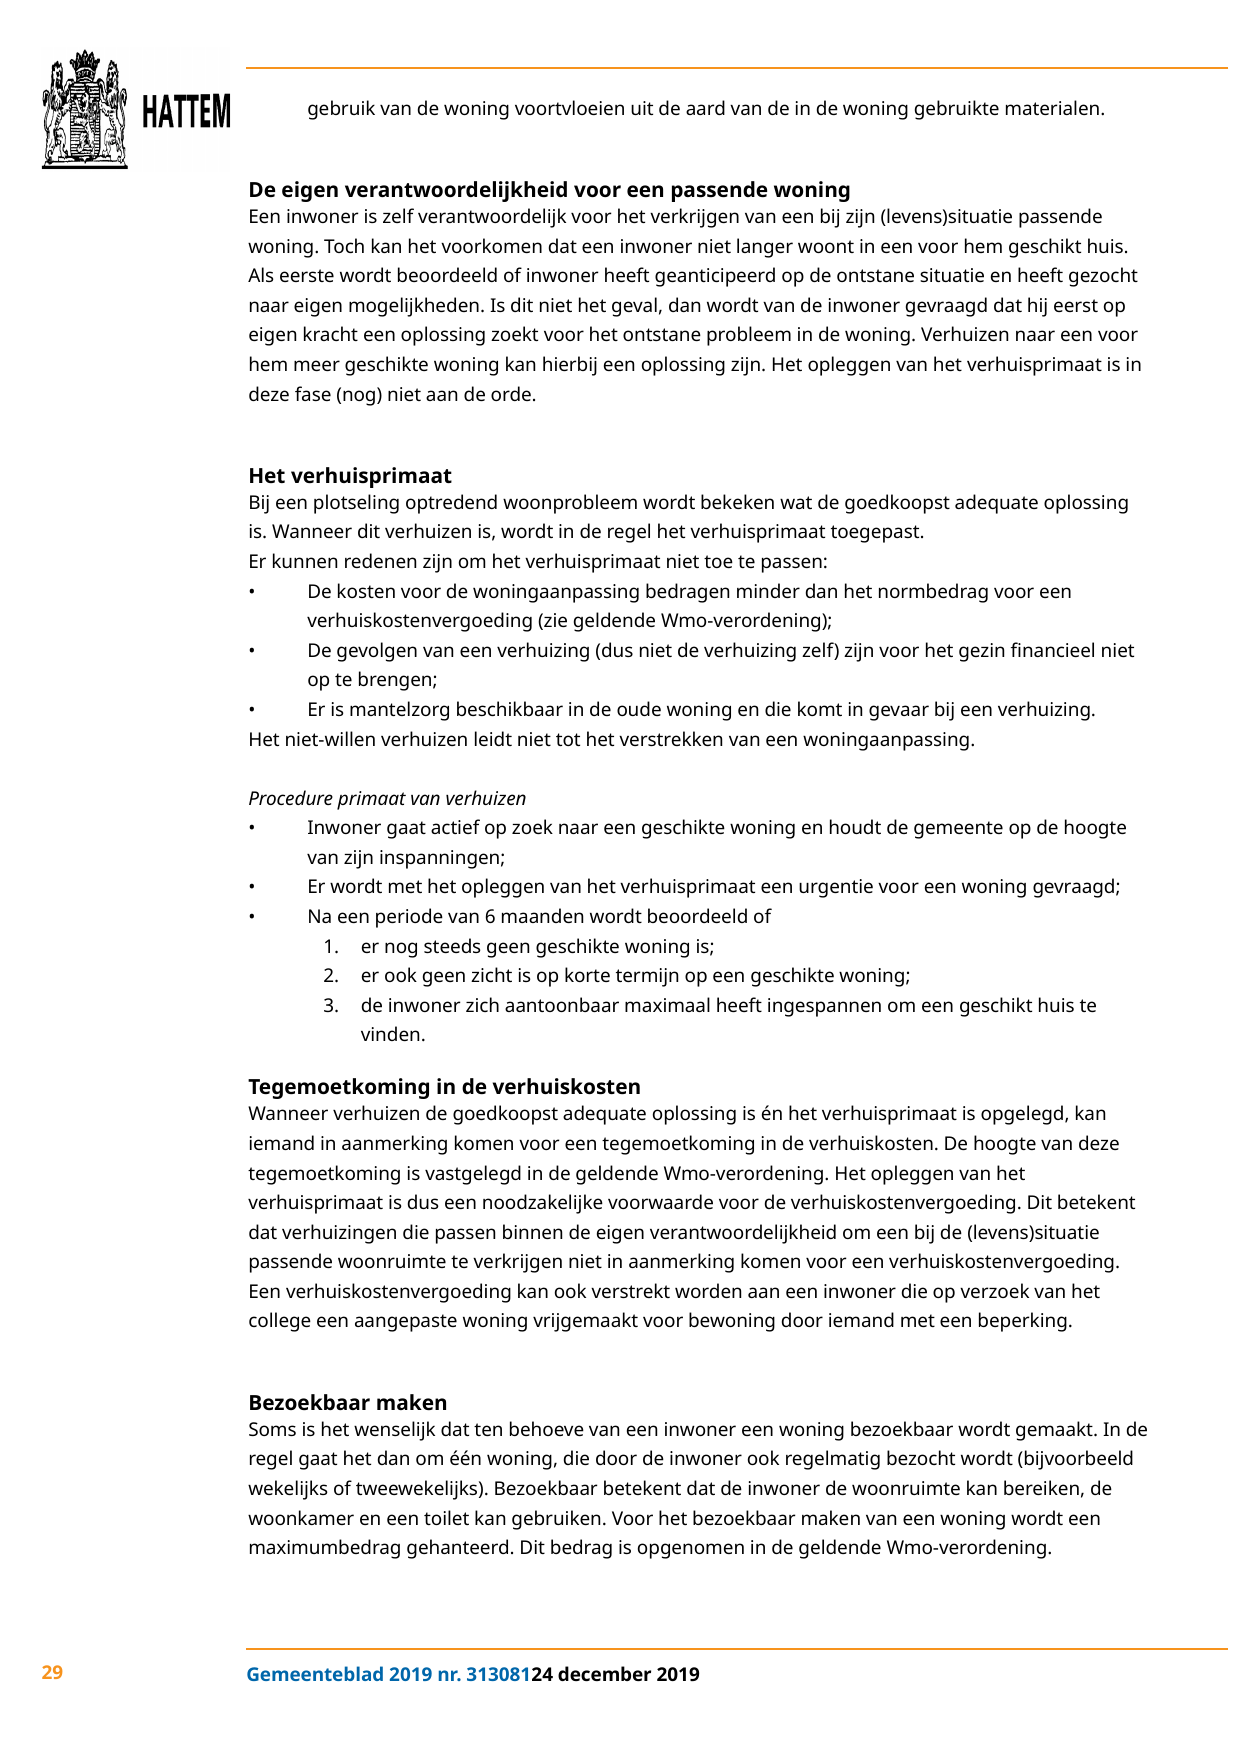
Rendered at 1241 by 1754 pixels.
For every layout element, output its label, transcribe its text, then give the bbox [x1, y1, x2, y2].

text Bij een plotseling optredend woonprobleem wordt bekeken wat de goedkoopst adequate oplossing is. Wanneer dit verhuizen is, wordt in de regel het verhuisprimaat toegepast. [248, 489, 1152, 544]
text Een inwoner is zelf verantwoordelijk voor het verkrijgen van een bij zijn (levens)situatie passende woning. Toch kan het voorkomen dat een inwoner niet langer woont in een voor hem geschikt huis. Als eerste wordt beoordeeld of inwoner heeft geanticipeerd op de ontstane situatie en heeft gezocht naar eigen mogelijkheden. Is dit niet het geval, dan wordt van de inwoner gevraagd dat hij eerst op eigen kracht een oplossing zoekt voor het ontstane probleem in de woning. Verhuizen naar een voor hem meer geschikte woning kan hierbij een oplossing zijn. Het opleggen van het verhuisprimaat is in deze fase (nog) niet aan de orde. [248, 203, 1152, 406]
list Inwoner gaat actief op zoek naar een geschikte woning en houdt de gemeente op de hoogte van zijn inspanningen; [248, 814, 1152, 870]
text Wanneer verhuizen de goedkoopst adequate oplossing is én het verhuisprimaat is opgelegd, kan iemand in aanmerking komen voor een tegemoetkoming in de verhuiskosten. De hoogte van deze tegemoetkoming is vastgelegd in de geldende Wmo-verordening. Het opleggen van het verhuisprimaat is dus een noodzakelijke voorwaarde voor de verhuiskostenvergoeding. Dit betekent dat verhuizingen die passen binnen de eigen verantwoordelijkheid om een bij de (levens)situatie passende woonruimte te verkrijgen niet in aanmerking komen voor een verhuiskostenvergoeding. Een verhuiskostenvergoeding kan ook verstrekt worden aan een inwoner die op verzoek van het college een aangepaste woning vrijgemaakt voor bewoning door iemand met een beperking. [248, 1101, 1152, 1333]
list er nog steeds geen geschikte woning is; [323, 933, 1152, 959]
list gebruik van de woning voortvloeien uit de aard van de in de woning gebruikte materialen. [248, 95, 1152, 121]
list Er wordt met het opleggen van het verhuisprimaat een urgentie voor een woning gevraagd; [248, 874, 1152, 899]
text Bezoekbaar maken [248, 1388, 1152, 1416]
list Er is mantelzorg beschikbaar in de oude woning en die komt in gevaar bij een verhuizing. [248, 696, 1152, 722]
text Er kunnen redenen zijn om het verhuisprimaat niet toe te passen: [248, 548, 1152, 574]
text Procedure primaat van verhuizen [248, 785, 1152, 811]
text Het verhuisprimaat [248, 461, 1152, 489]
list De gevolgen van een verhuizing (dus niet de verhuizing zelf) zijn voor het gezin financieel niet op te brengen; [248, 637, 1152, 692]
list er ook geen zicht is op korte termijn op een geschikte woning; [323, 962, 1152, 988]
list de inwoner zich aantoonbaar maximaal heeft ingespannen om een geschikt huis te vinden. [323, 992, 1152, 1047]
picture [41, 47, 231, 172]
text Soms is het wenselijk dat ten behoeve van een inwoner een woning bezoekbaar wordt gemaakt. In de regel gaat het dan om één woning, die door de inwoner ook regelmatig bezocht wordt (bijvoorbeeld wekelijks of tweewekelijks). Bezoekbaar betekent dat de inwoner de woonruimte kan bereiken, de woonkamer en een toilet kan gebruiken. Voor het bezoekbaar maken van een woning wordt een maximumbedrag gehanteerd. Dit bedrag is opgenomen in de geldende Wmo-verordening. [248, 1416, 1152, 1560]
list Na een periode van 6 maanden wordt beoordeeld of [248, 903, 1152, 929]
text Het niet-willen verhuizen leidt niet tot het verstrekken van een woningaanpassing. [248, 726, 1152, 752]
list De kosten voor de woningaanpassing bedragen minder dan het normbedrag voor een verhuiskostenvergoeding (zie geldende Wmo-verordening); [248, 578, 1152, 633]
text De eigen verantwoordelijkheid voor een passende woning [248, 175, 1152, 203]
text Tegemoetkoming in de verhuiskosten [248, 1072, 1152, 1101]
